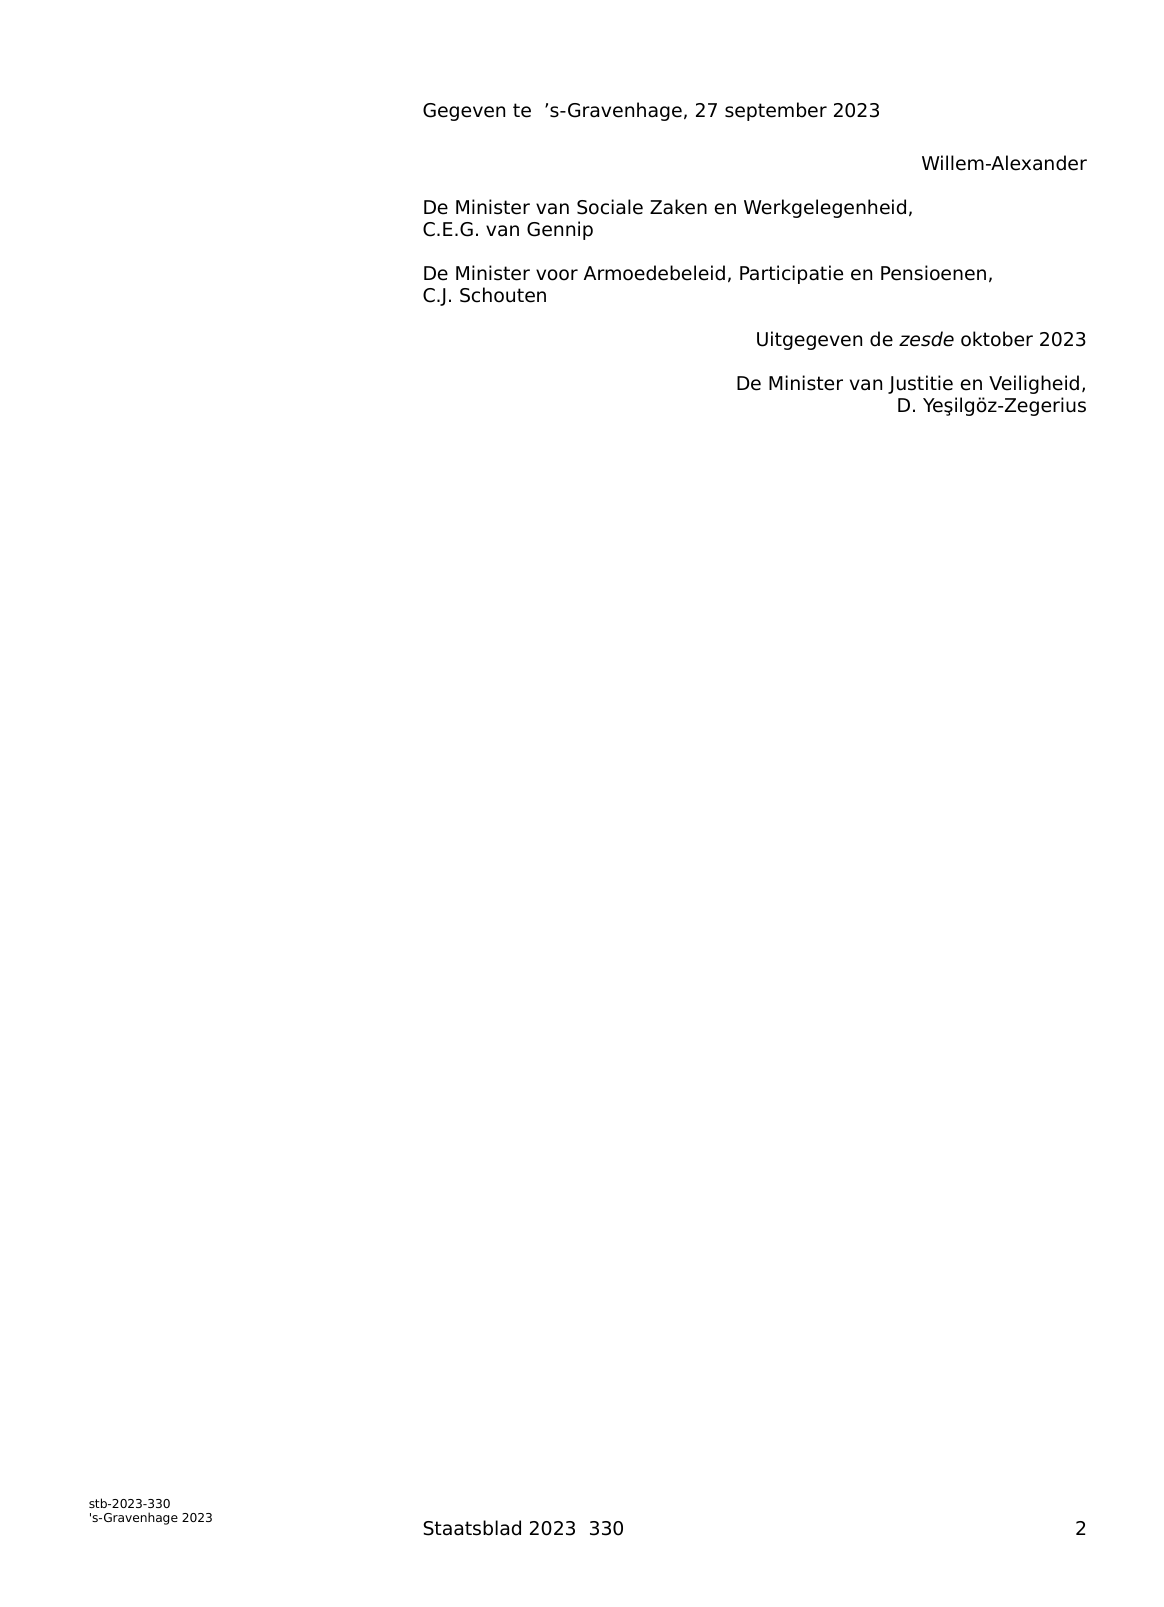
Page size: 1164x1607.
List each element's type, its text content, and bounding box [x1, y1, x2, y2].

text stb-2023-330 [88, 1497, 323, 1511]
text Willem-Alexander [422, 152, 1087, 174]
text 's-Gravenhage 2023 [88, 1511, 323, 1525]
text De Minister van Sociale Zaken en Werkgelegenheid, C.E.G. van Gennip [422, 197, 1087, 241]
text Uitgegeven de zesde oktober 2023 [422, 329, 1087, 351]
text De Minister van Justitie en Veiligheid, D. Yeşilgöz-Zegerius [422, 373, 1087, 417]
text Gegeven te ’s-Gravenhage, 27 september 2023 [422, 100, 1087, 122]
text De Minister voor Armoedebeleid, Participatie en Pensioenen, C.J. Schouten [422, 263, 1087, 307]
